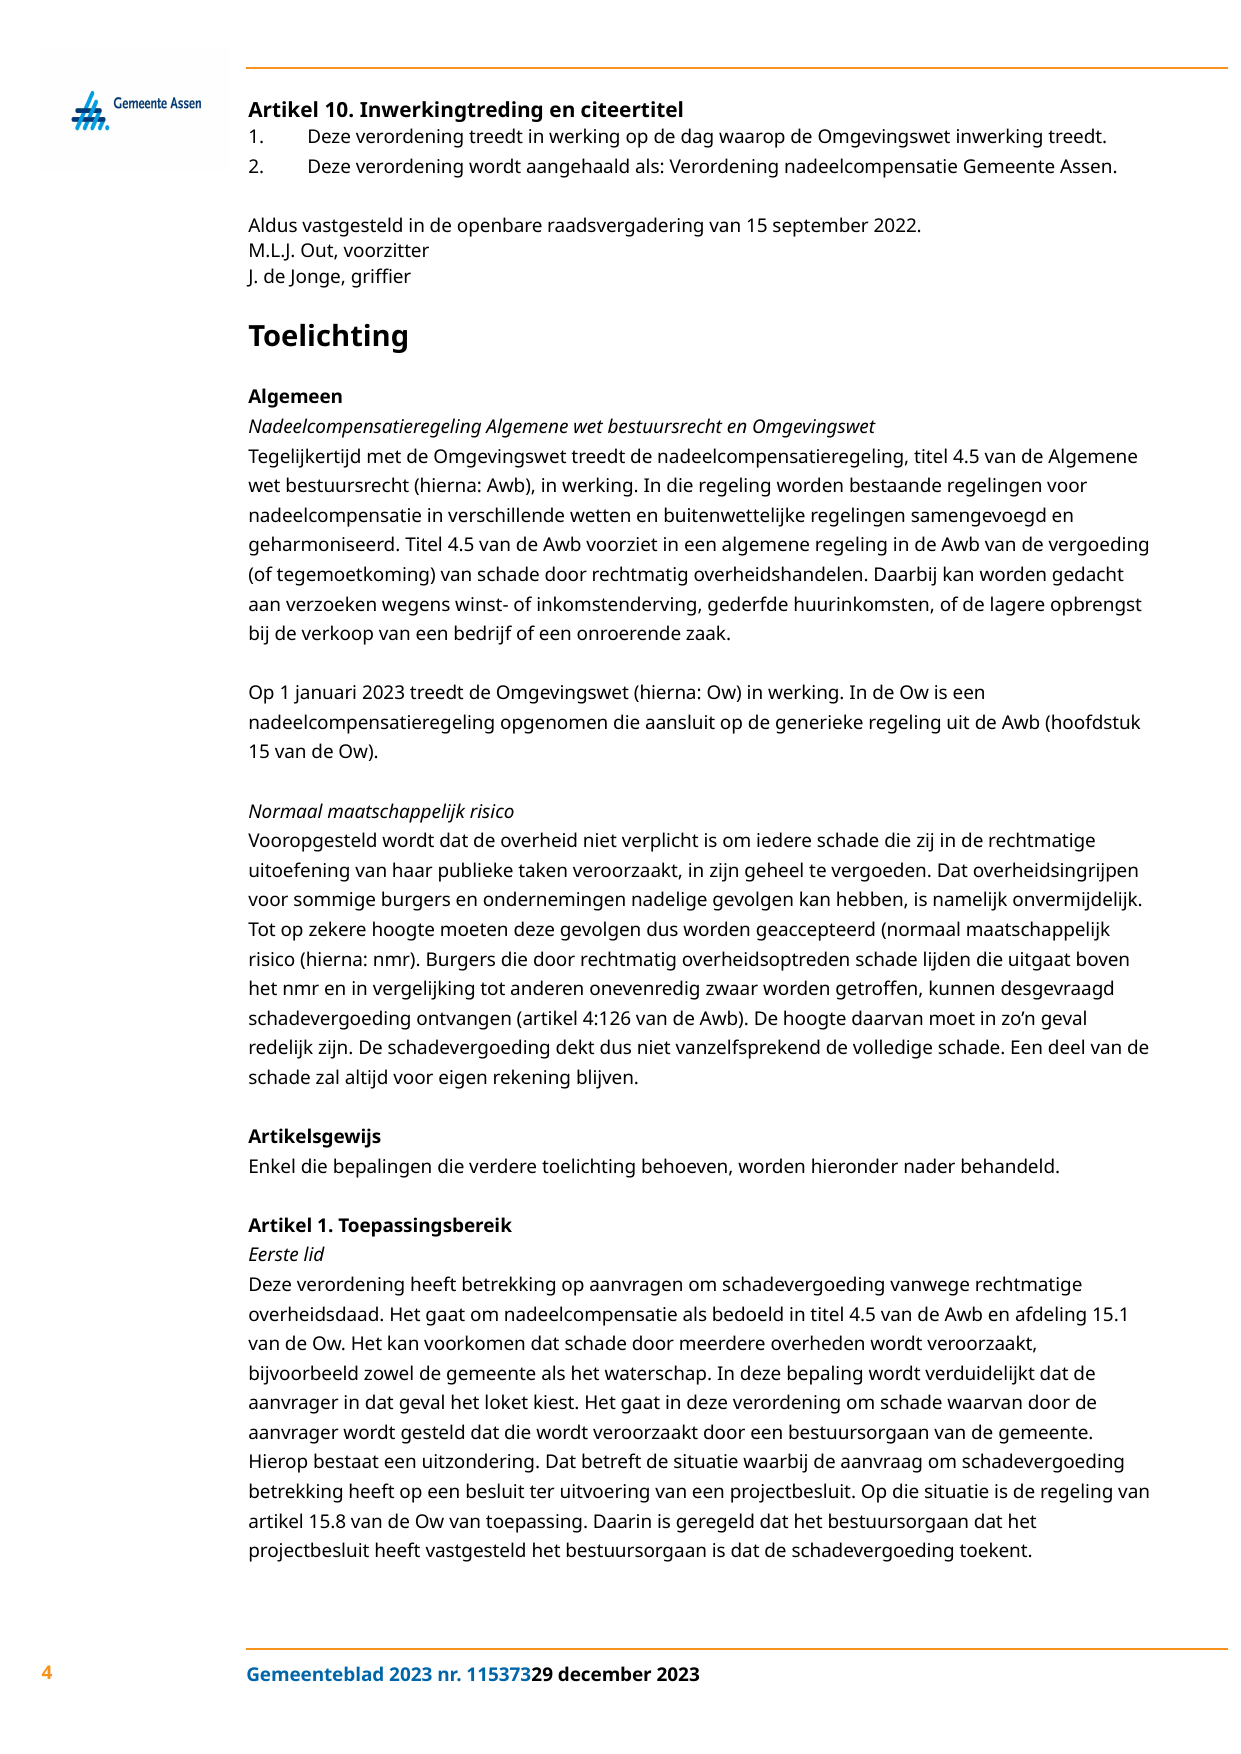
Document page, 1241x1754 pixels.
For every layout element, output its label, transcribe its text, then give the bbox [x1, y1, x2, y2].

text Toelichting [248, 315, 1152, 354]
text Vooropgesteld wordt dat de overheid niet verplicht is om iedere schade die zij in de rechtmatige uitoefening van haar publieke taken veroorzaakt, in zijn geheel te vergoeden. Dat overheidsingrijpen voor sommige burgers en ondernemingen nadelige gevolgen kan hebben, is namelijk onvermijdelijk. Tot op zekere hoogte moeten deze gevolgen dus worden geaccepteerd (normaal maatschappelijk [248, 827, 1152, 942]
text Artikelsgewijs [248, 1123, 1152, 1149]
text Algemeen [248, 384, 1152, 409]
text Deze verordening heeft betrekking op aanvragen om schadevergoeding vanwege rechtmatige overheidsdaad. Het gaat om nadeelcompensatie als bedoeld in titel 4.5 van de Awb en afdeling 15.1 van de Ow. Het kan voorkomen dat schade door meerdere overheden wordt veroorzaakt, bijvoorbeeld zowel de gemeente als het waterschap. In deze bepaling wordt verduidelijkt dat de aanvrager in dat geval het loket kiest. Het gaat in deze verordening om schade waarvan door de aanvrager wordt gesteld dat die wordt veroorzaakt door een bestuursorgaan van de gemeente. Hierop bestaat een uitzondering. Dat betreft de situatie waarbij de aanvraag om schadevergoeding betrekking heeft op een besluit ter uitvoering van een projectbesluit. Op die situatie is de regeling van artikel 15.8 van de Ow van toepassing. Daarin is geregeld dat het bestuursorgaan dat het projectbesluit heeft vastgesteld het bestuursorgaan is dat de schadevergoeding toekent. [248, 1271, 1152, 1563]
picture [41, 47, 231, 172]
text nadeelcompensatieregeling opgenomen die aansluit op de generieke regeling uit de Awb (hoofdstuk 15 van de Ow). [248, 709, 1152, 764]
list Deze verordening wordt aangehaald als: Verordening nadeelcompensatie Gemeente Assen. [248, 153, 1152, 178]
text Aldus vastgesteld in de openbare raadsvergadering van 15 september 2022. [248, 212, 1152, 238]
text Op 1 januari 2023 treedt de Omgevingswet (hierna: Ow) in werking. In de Ow is een [248, 679, 1152, 705]
text J. de Jonge, griffier [248, 263, 1152, 289]
text Artikel 1. Toepassingsbereik [248, 1212, 1152, 1238]
text Normaal maatschappelijk risico [248, 798, 1152, 824]
list Deze verordening treedt in werking op de dag waarop de Omgevingswet inwerking treedt. [248, 123, 1152, 149]
text M.L.J. Out, voorzitter [248, 238, 1152, 263]
text Nadeelcompensatieregeling Algemene wet bestuursrecht en Omgevingswet [248, 413, 1152, 439]
text Tegelijkertijd met de Omgevingswet treedt de nadeelcompensatieregeling, titel 4.5 van de Algemene wet bestuursrecht (hierna: Awb), in werking. In die regeling worden bestaande regelingen voor nadeelcompensatie in verschillende wetten en buitenwettelijke regelingen samengevoegd en geharmoniseerd. Titel 4.5 van de Awb voorziet in een algemene regeling in de Awb van de vergoeding (of tegemoetkoming) van schade door rechtmatig overheidshandelen. Daarbij kan worden gedacht aan verzoeken wegens winst- of inkomstenderving, gederfde huurinkomsten, of de lagere opbrengst bij de verkoop van een bedrijf of een onroerende zaak. [248, 443, 1152, 646]
text Enkel die bepalingen die verdere toelichting behoeven, worden hieronder nader behandeld. [248, 1153, 1152, 1179]
text risico (hierna: nmr). Burgers die door rechtmatig overheidsoptreden schade lijden die uitgaat boven het nmr en in vergelijking tot anderen onevenredig zwaar worden getroffen, kunnen desgevraagd schadevergoeding ontvangen (artikel 4:126 van de Awb). De hoogte daarvan moet in zo’n geval redelijk zijn. De schadevergoeding dekt dus niet vanzelfsprekend de volledige schade. Een deel van de schade zal altijd voor eigen rekening blijven. [248, 946, 1152, 1090]
text Artikel 10. Inwerkingtreding en citeertitel [248, 95, 1152, 123]
text Eerste lid [248, 1242, 1152, 1267]
